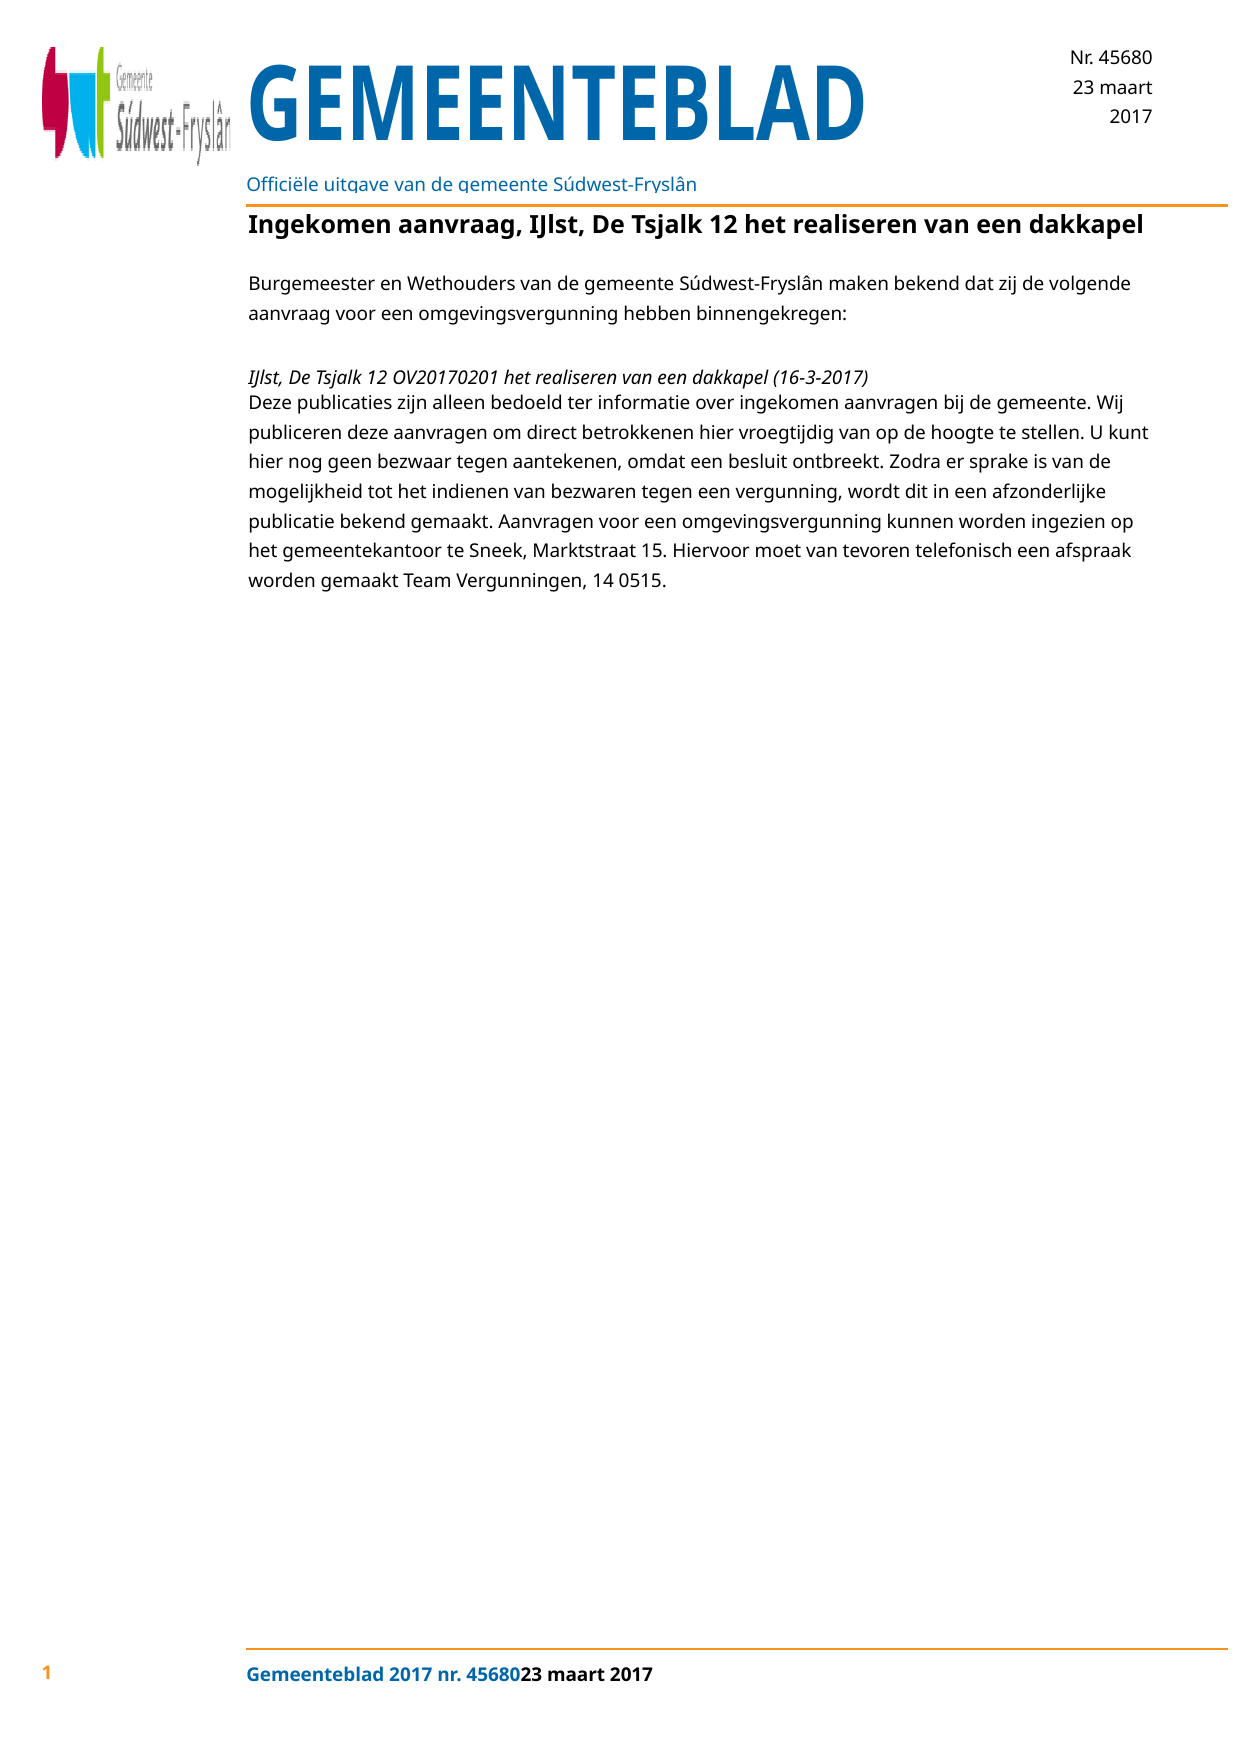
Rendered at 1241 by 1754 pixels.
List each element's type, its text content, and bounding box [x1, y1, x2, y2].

picture [41, 47, 231, 172]
text Burgemeester en Wethouders van de gemeente Súdwest-Fryslân maken bekend dat zij de volgende aanvraag voor een omgevingsvergunning hebben binnengekregen: [248, 270, 1152, 326]
text IJlst, De Tsjalk 12 OV20170201 het realiseren van een dakkapel (16-3-2017) [248, 364, 1152, 389]
text Ingekomen aanvraag, IJlst, De Tsjalk 12 het realiseren van een dakkapel [248, 207, 1152, 241]
text Deze publicaties zijn alleen bedoeld ter informatie over ingekomen aanvragen bij de gemeente. Wij publiceren deze aanvragen om direct betrokkenen hier vroegtijdig van op de hoogte te stellen. U kunt hier nog geen bezwaar tegen aantekenen, omdat een besluit ontbreekt. Zodra er sprake is van de mogelijkheid tot het indienen van bezwaren tegen een vergunning, wordt dit in een afzonderlijke publicatie bekend gemaakt. Aanvragen voor een omgevingsvergunning kunnen worden ingezien op het gemeentekantoor te Sneek, Marktstraat 15. Hiervoor moet van tevoren telefonisch een afspraak worden gemaakt Team Vergunningen, 14 0515. [248, 389, 1152, 593]
